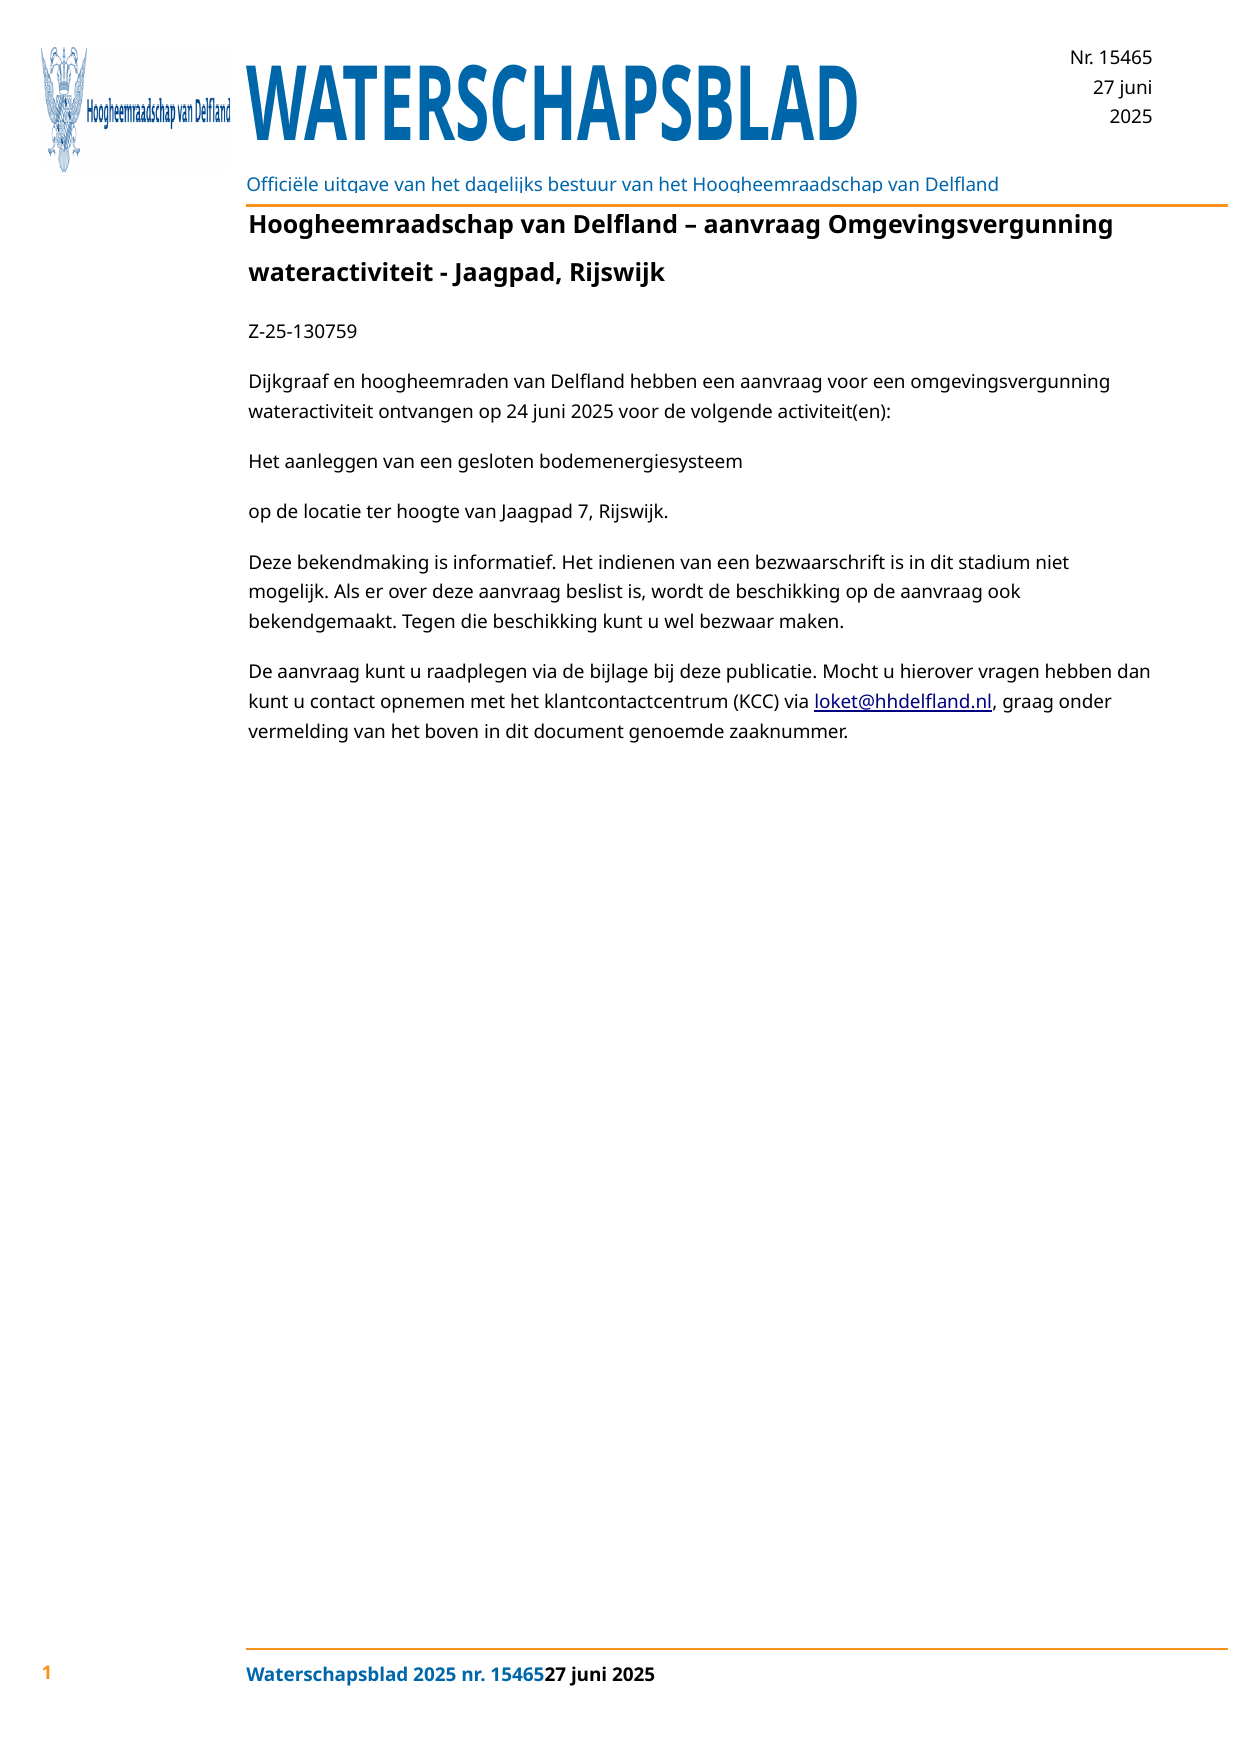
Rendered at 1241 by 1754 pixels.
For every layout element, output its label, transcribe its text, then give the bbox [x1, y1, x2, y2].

text Deze bekendmaking is informatief. Het indienen van een bezwaarschrift is in dit stadium niet mogelijk. Als er over deze aanvraag beslist is, wordt de beschikking op de aanvraag ook bekendgemaakt. Tegen die beschikking kunt u wel bezwaar maken. [248, 549, 1152, 634]
text op de locatie ter hoogte van Jaagpad 7, Rijswijk. [248, 499, 1152, 524]
text De aanvraag kunt u raadplegen via de bijlage bij deze publicatie. Mocht u hierover vragen hebben dan kunt u contact opnemen met het klantcontactcentrum (KCC) via loket@hhdelfland.nl, graag onder vermelding van het boven in dit document genoemde zaaknummer. [248, 659, 1152, 744]
text Dijkgraaf en hoogheemraden van Delfland hebben een aanvraag voor een omgevingsvergunning wateractiviteit ontvangen op 24 juni 2025 voor de volgende activiteit(en): [248, 368, 1152, 424]
text Z-25-130759 [248, 318, 1152, 344]
text Het aanleggen van een gesloten bodemenergiesysteem [248, 448, 1152, 474]
text Hoogheemraadschap van Delfland – aanvraag Omgevingsvergunning wateractiviteit - Jaagpad, Rijswijk [248, 207, 1152, 288]
picture [41, 47, 231, 172]
